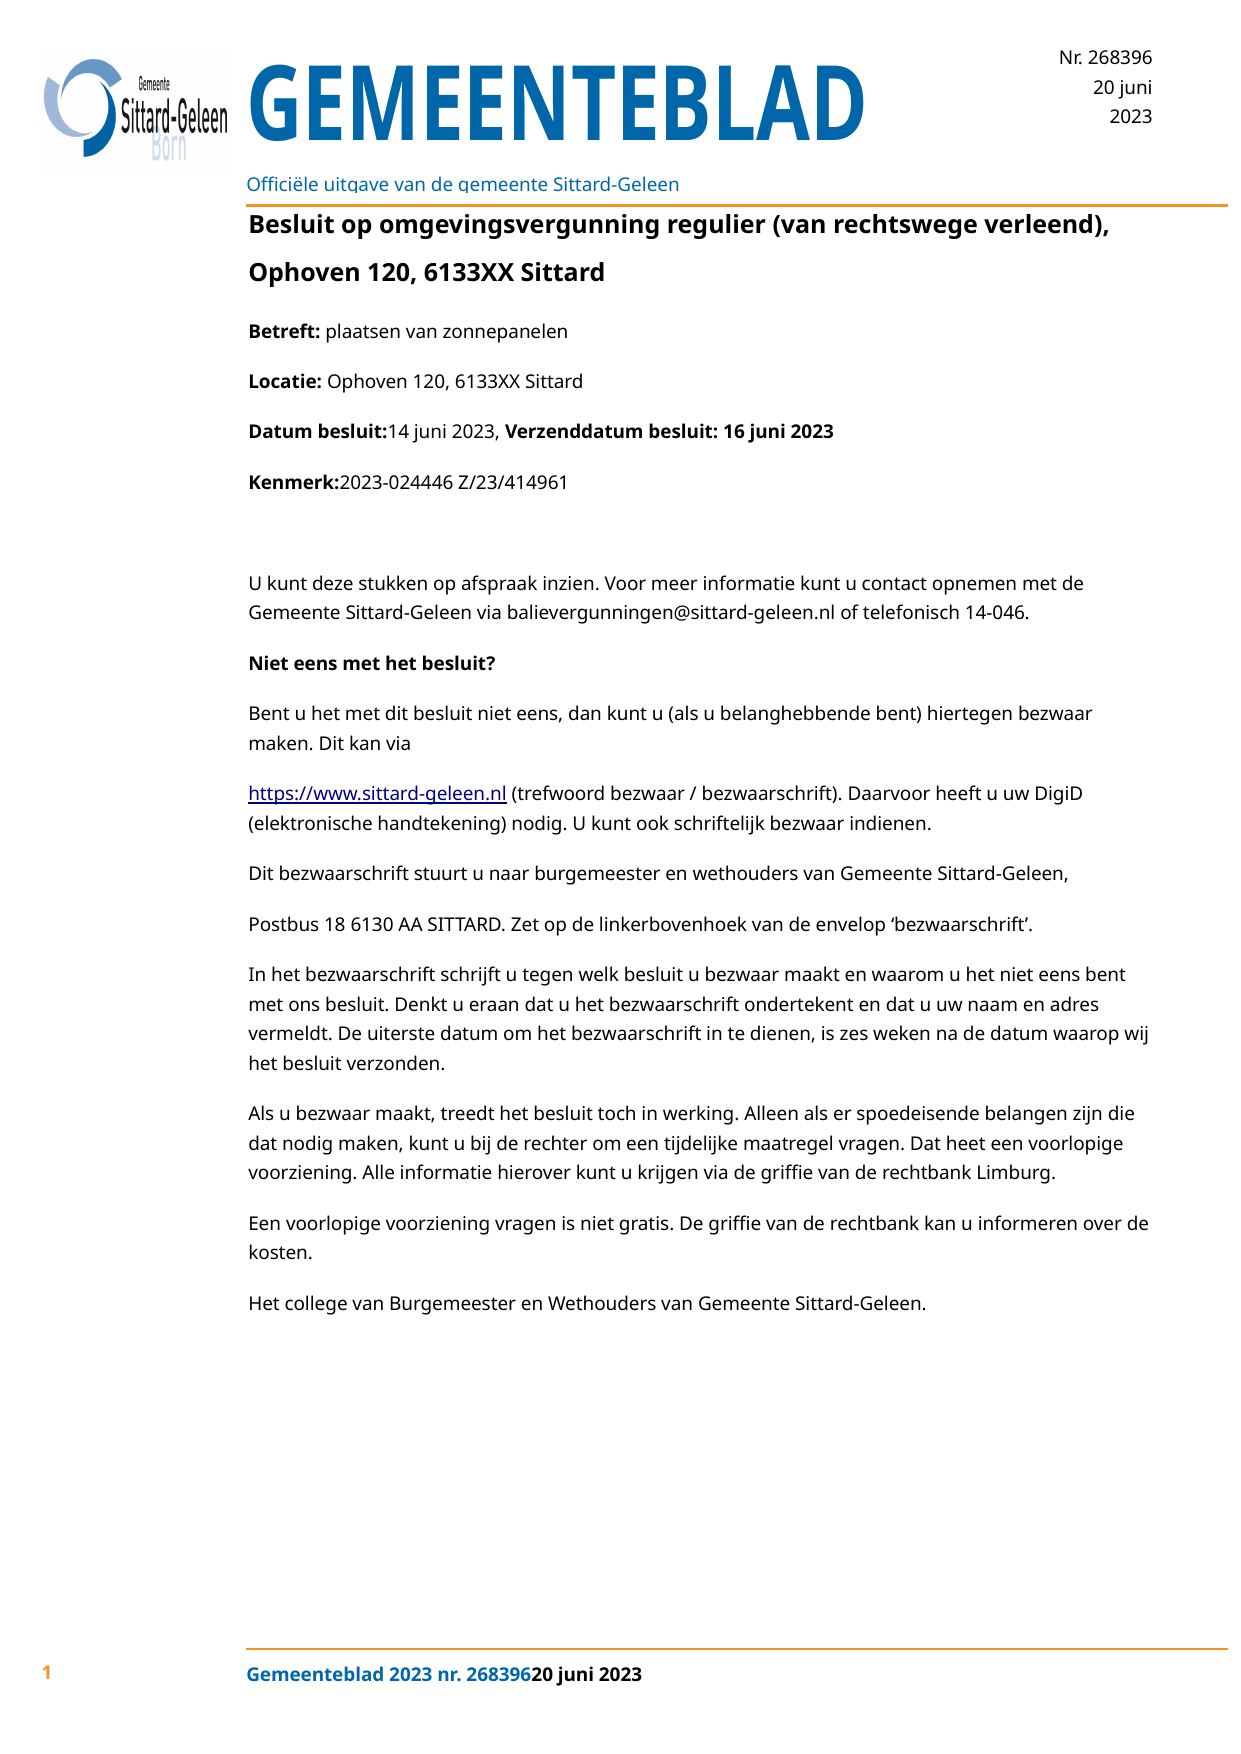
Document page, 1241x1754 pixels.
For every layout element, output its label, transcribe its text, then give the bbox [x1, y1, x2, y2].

text https://www.sittard-geleen.nl (trefwoord bezwaar / bezwaarschrift). Daarvoor heeft u uw DigiD (elektronische handtekening) nodig. U kunt ook schriftelijk bezwaar indienen. [248, 780, 1152, 836]
text In het bezwaarschrift schrijft u tegen welk besluit u bezwaar maakt en waarom u het niet eens bent met ons besluit. Denkt u eraan dat u het bezwaarschrift ondertekent en dat u uw naam en adres vermeldt. De uiterste datum om het bezwaarschrift in te dienen, is zes weken na de datum waarop wij het besluit verzonden. [248, 961, 1152, 1076]
text Kenmerk:2023-024446 Z/23/414961 [248, 469, 1152, 495]
text Bent u het met dit besluit niet eens, dan kunt u (als u belanghebbende bent) hiertegen bezwaar maken. Dit kan via [248, 700, 1152, 756]
text Dit bezwaarschrift stuurt u naar burgemeester en wethouders van Gemeente Sittard-Geleen, [248, 860, 1152, 886]
text Datum besluit:14 juni 2023, Verzenddatum besluit: 16 juni 2023 [248, 419, 1152, 444]
text Besluit op omgevingsvergunning regulier (van rechtswege verleend), Ophoven 120, 6133XX Sittard [248, 207, 1152, 288]
picture [41, 47, 231, 172]
text Een voorlopige voorziening vragen is niet gratis. De griffie van de rechtbank kan u informeren over de kosten. [248, 1210, 1152, 1265]
text Postbus 18 6130 AA SITTARD. Zet op de linkerbovenhoek van de envelop ‘bezwaarschrift’. [248, 911, 1152, 937]
text Locatie: Ophoven 120, 6133XX Sittard [248, 368, 1152, 394]
text U kunt deze stukken op afspraak inzien. Voor meer informatie kunt u contact opnemen met de Gemeente Sittard-Geleen via balievergunningen@sittard-geleen.nl of telefonisch 14-046. [248, 570, 1152, 625]
text Niet eens met het besluit? [248, 650, 1152, 676]
text Betreft: plaatsen van zonnepanelen [248, 318, 1152, 344]
text Als u bezwaar maakt, treedt het besluit toch in werking. Alleen als er spoedeisende belangen zijn die dat nodig maken, kunt u bij de rechter om een tijdelijke maatregel vragen. Dat heet een voorlopige voorziening. Alle informatie hierover kunt u krijgen via de griffie van de rechtbank Limburg. [248, 1100, 1152, 1185]
text Het college van Burgemeester en Wethouders van Gemeente Sittard-Geleen. [248, 1290, 1152, 1316]
